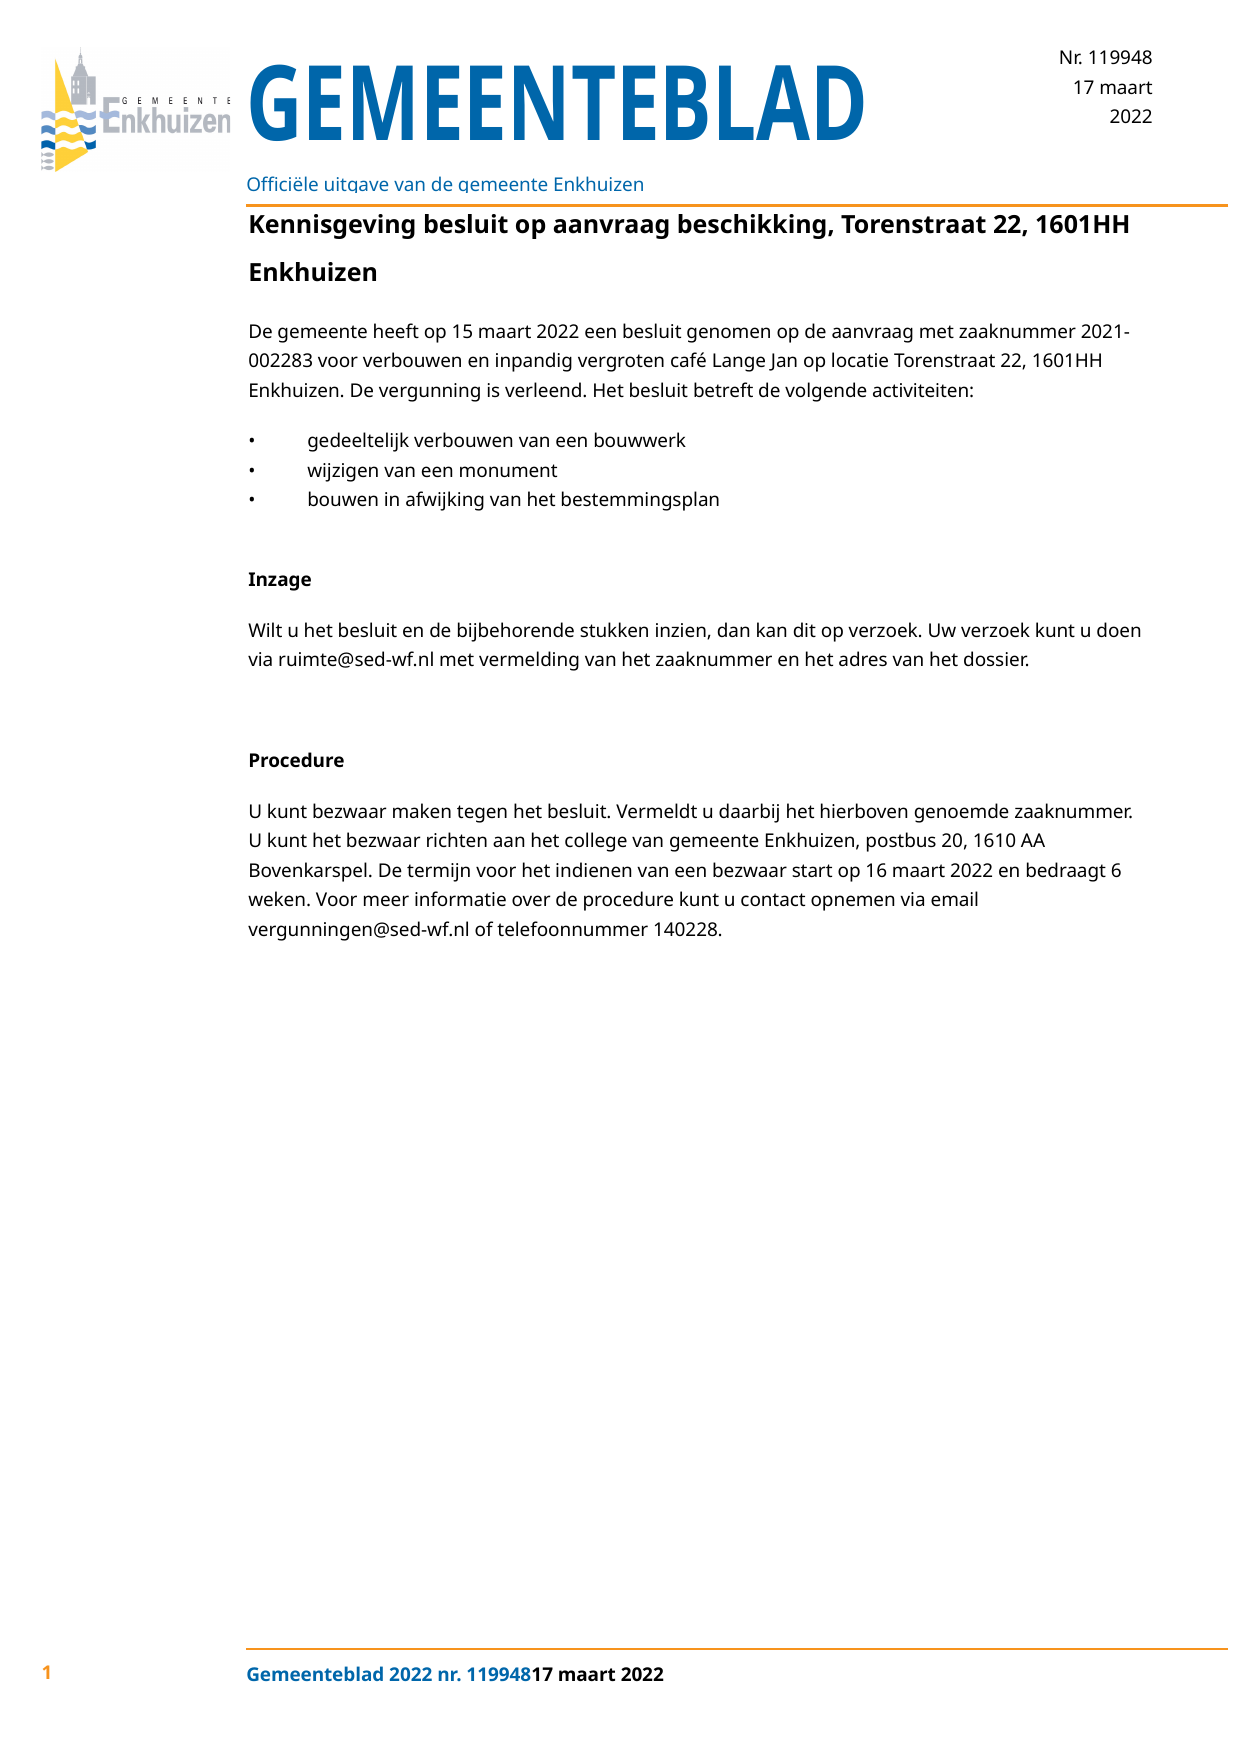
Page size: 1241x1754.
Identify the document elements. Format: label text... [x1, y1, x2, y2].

text Kennisgeving besluit op aanvraag beschikking, Torenstraat 22, 1601HH Enkhuizen [248, 207, 1152, 288]
list gedeeltelijk verbouwen van een bouwwerk [248, 427, 1152, 453]
text Procedure [248, 747, 1152, 773]
text Wilt u het besluit en de bijbehorende stukken inzien, dan kan dit op verzoek. Uw verzoek kunt u doen via ruimte@sed-wf.nl met vermelding van het zaaknummer en het adres van het dossier. [248, 617, 1152, 672]
list bouwen in afwijking van het bestemmingsplan [248, 487, 1152, 512]
list wijzigen van een monument [248, 457, 1152, 483]
picture [41, 47, 231, 172]
text U kunt bezwaar maken tegen het besluit. Vermeldt u daarbij het hierboven genoemde zaaknummer. U kunt het bezwaar richten aan het college van gemeente Enkhuizen, postbus 20, 1610 AA Bovenkarspel. De termijn voor het indienen van een bezwaar start op 16 maart 2022 en bedraagt 6 weken. Voor meer informatie over de procedure kunt u contact opnemen via email vergunningen@sed-wf.nl of telefoonnummer 140228. [248, 798, 1152, 942]
text De gemeente heeft op 15 maart 2022 een besluit genomen op de aanvraag met zaaknummer 2021-002283 voor verbouwen en inpandig vergroten café Lange Jan op locatie Torenstraat 22, 1601HH Enkhuizen. De vergunning is verleend. Het besluit betreft de volgende activiteiten: [248, 318, 1152, 403]
text Inzage [248, 567, 1152, 592]
